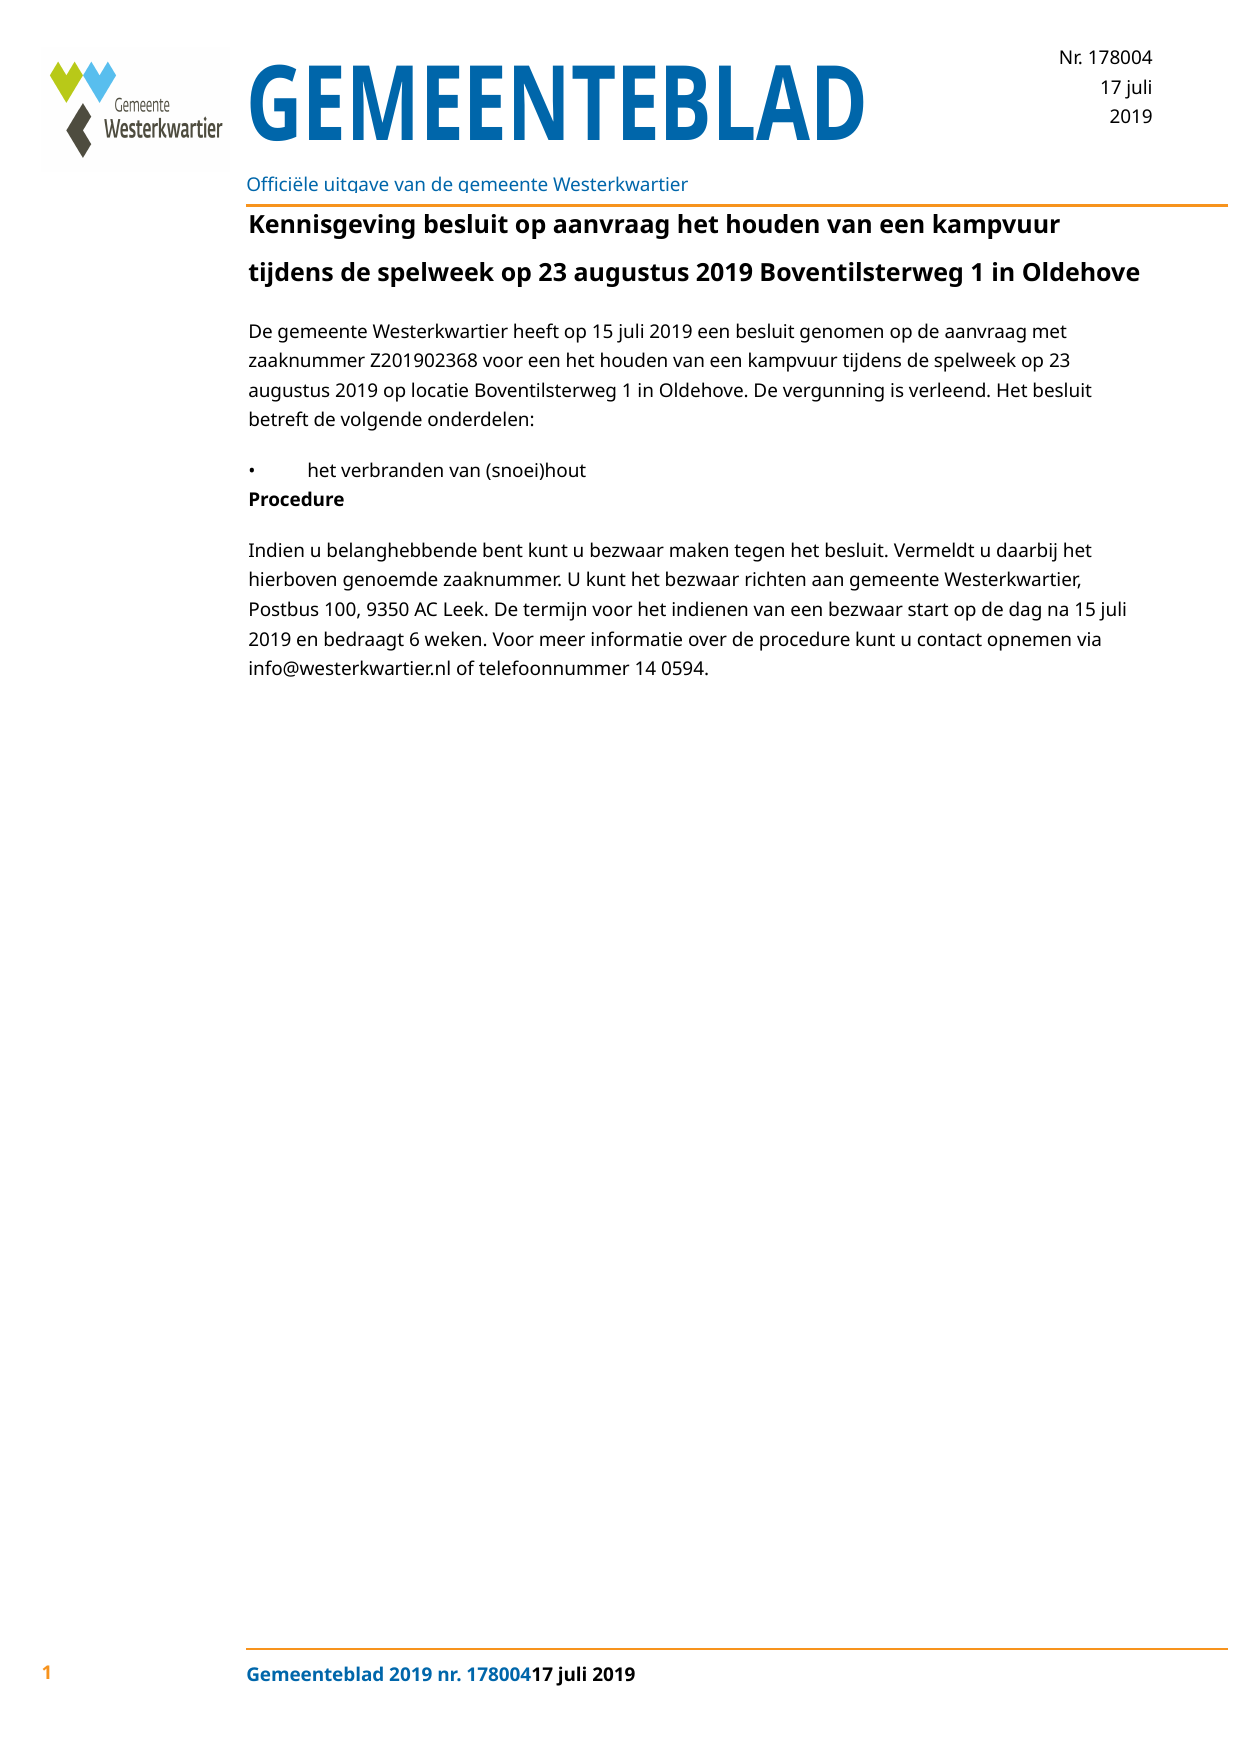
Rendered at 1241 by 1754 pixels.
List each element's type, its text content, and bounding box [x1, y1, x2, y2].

list het verbranden van (snoei)hout [248, 457, 1152, 483]
text Indien u belanghebbende bent kunt u bezwaar maken tegen het besluit. Vermeldt u daarbij het hierboven genoemde zaaknummer. U kunt het bezwaar richten aan gemeente Westerkwartier, Postbus 100, 9350 AC Leek. De termijn voor het indienen van een bezwaar start op de dag na 15 juli 2019 en bedraagt 6 weken. Voor meer informatie over de procedure kunt u contact opnemen via info@westerkwartier.nl of telefoonnummer 14 0594. [248, 537, 1152, 681]
text De gemeente Westerkwartier heeft op 15 juli 2019 een besluit genomen op de aanvraag met zaaknummer Z201902368 voor een het houden van een kampvuur tijdens de spelweek op 23 augustus 2019 op locatie Boventilsterweg 1 in Oldehove. De vergunning is verleend. Het besluit betreft de volgende onderdelen: [248, 318, 1152, 432]
picture [41, 47, 231, 172]
text Procedure [248, 487, 1152, 512]
text Kennisgeving besluit op aanvraag het houden van een kampvuur tijdens de spelweek op 23 augustus 2019 Boventilsterweg 1 in Oldehove [248, 207, 1152, 288]
